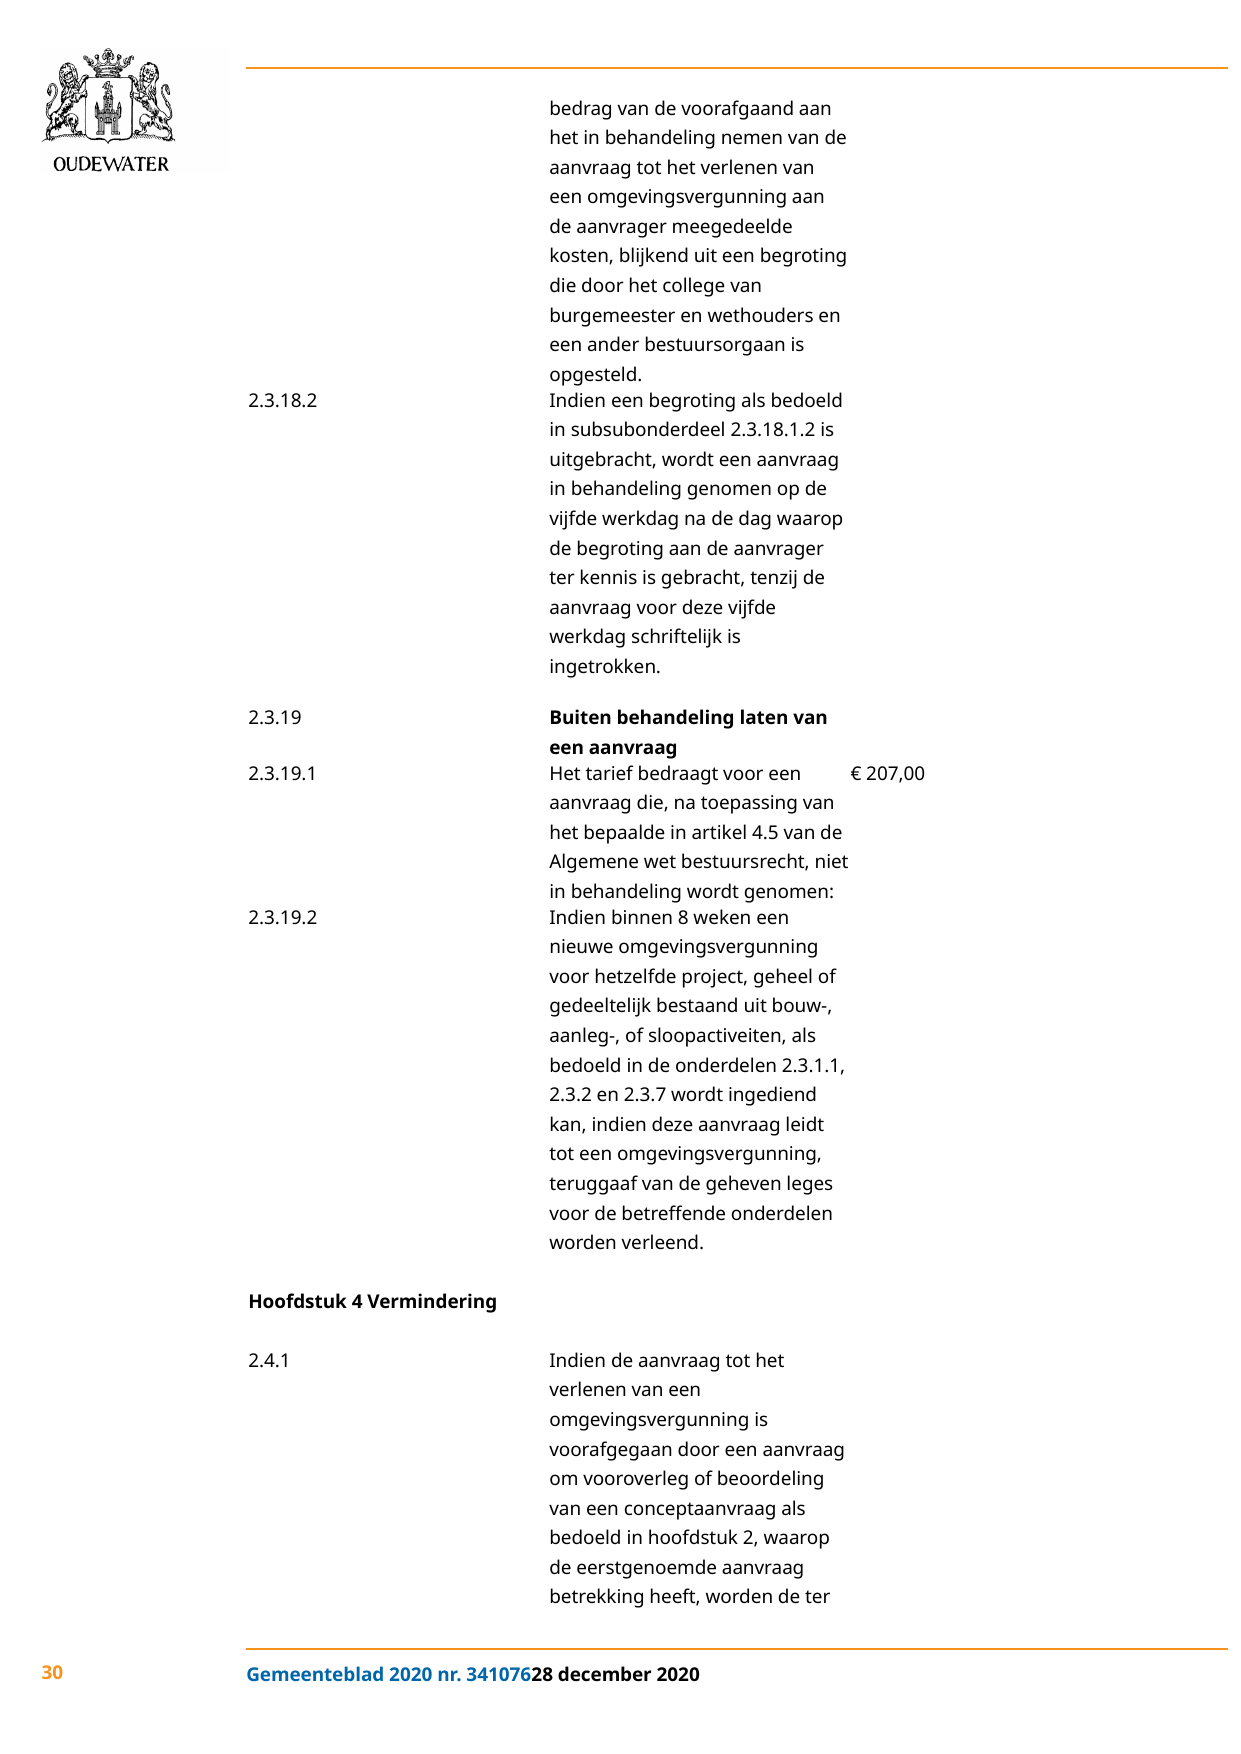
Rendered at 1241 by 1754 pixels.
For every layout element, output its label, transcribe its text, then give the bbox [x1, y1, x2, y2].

table_cell Indien binnen 8 weken een nieuwe omgevingsvergunning voor hetzelfde project, geheel of gedeeltelijk bestaand uit bouw-, aanleg-, of sloopactiveiten, als bedoeld in de onderdelen 2.3.1.1, 2.3.2 en 2.3.7 wordt ingediend kan, indien deze aanvraag leidt tot een omgevingsvergunning, teruggaaf van de geheven leges voor de betreffende onderdelen worden verleend. [549, 904, 850, 1255]
table_cell 2.3.19.1 [248, 760, 549, 904]
table_header Indien de aanvraag tot het verlenen van een omgevingsvergunning is voorafgegaan door een aanvraag om vooroverleg of beoordeling van een conceptaanvraag als bedoeld in hoofdstuk 2, waarop de eerstgenoemde aanvraag betrekking heeft, worden de ter [549, 1347, 850, 1609]
table_cell 2.3.19.2 [248, 904, 549, 1255]
table_cell [850, 387, 1152, 679]
picture [41, 47, 231, 172]
table_cell [850, 904, 1152, 1255]
table_header 2.4.1 [248, 1347, 549, 1609]
table_cell [850, 95, 1152, 387]
table_cell [248, 679, 549, 704]
table_header [850, 1347, 1152, 1609]
table_cell 2.3.18.2 [248, 387, 549, 679]
table_cell € 207,00 [850, 760, 1152, 904]
table_cell [850, 679, 1152, 704]
table_cell [248, 95, 549, 387]
table_cell Indien een begroting als bedoeld in subsubonderdeel 2.3.18.1.2 is uitgebracht, wordt een aanvraag in behandeling genomen op de vijfde werkdag na de dag waarop de begroting aan de aanvrager ter kennis is gebracht, tenzij de aanvraag voor deze vijfde werkdag schriftelijk is ingetrokken. [549, 387, 850, 679]
table_cell bedrag van de voorafgaand aan het in behandeling nemen van de aanvraag tot het verlenen van een omgevingsvergunning aan de aanvrager meegedeelde kosten, blijkend uit een begroting die door het college van burgemeester en wethouders en een ander bestuursorgaan is opgesteld. [549, 95, 850, 387]
table_cell [850, 705, 1152, 760]
table_cell 2.3.19 [248, 705, 549, 760]
table_cell Het tarief bedraagt voor een aanvraag die, na toepassing van het bepaalde in artikel 4.5 van de Algemene wet bestuursrecht, niet in behandeling wordt genomen: [549, 760, 850, 904]
table_cell [549, 679, 850, 704]
text Hoofdstuk 4 Vermindering [248, 1288, 1152, 1313]
table_cell Buiten behandeling laten van een aanvraag [549, 705, 850, 760]
